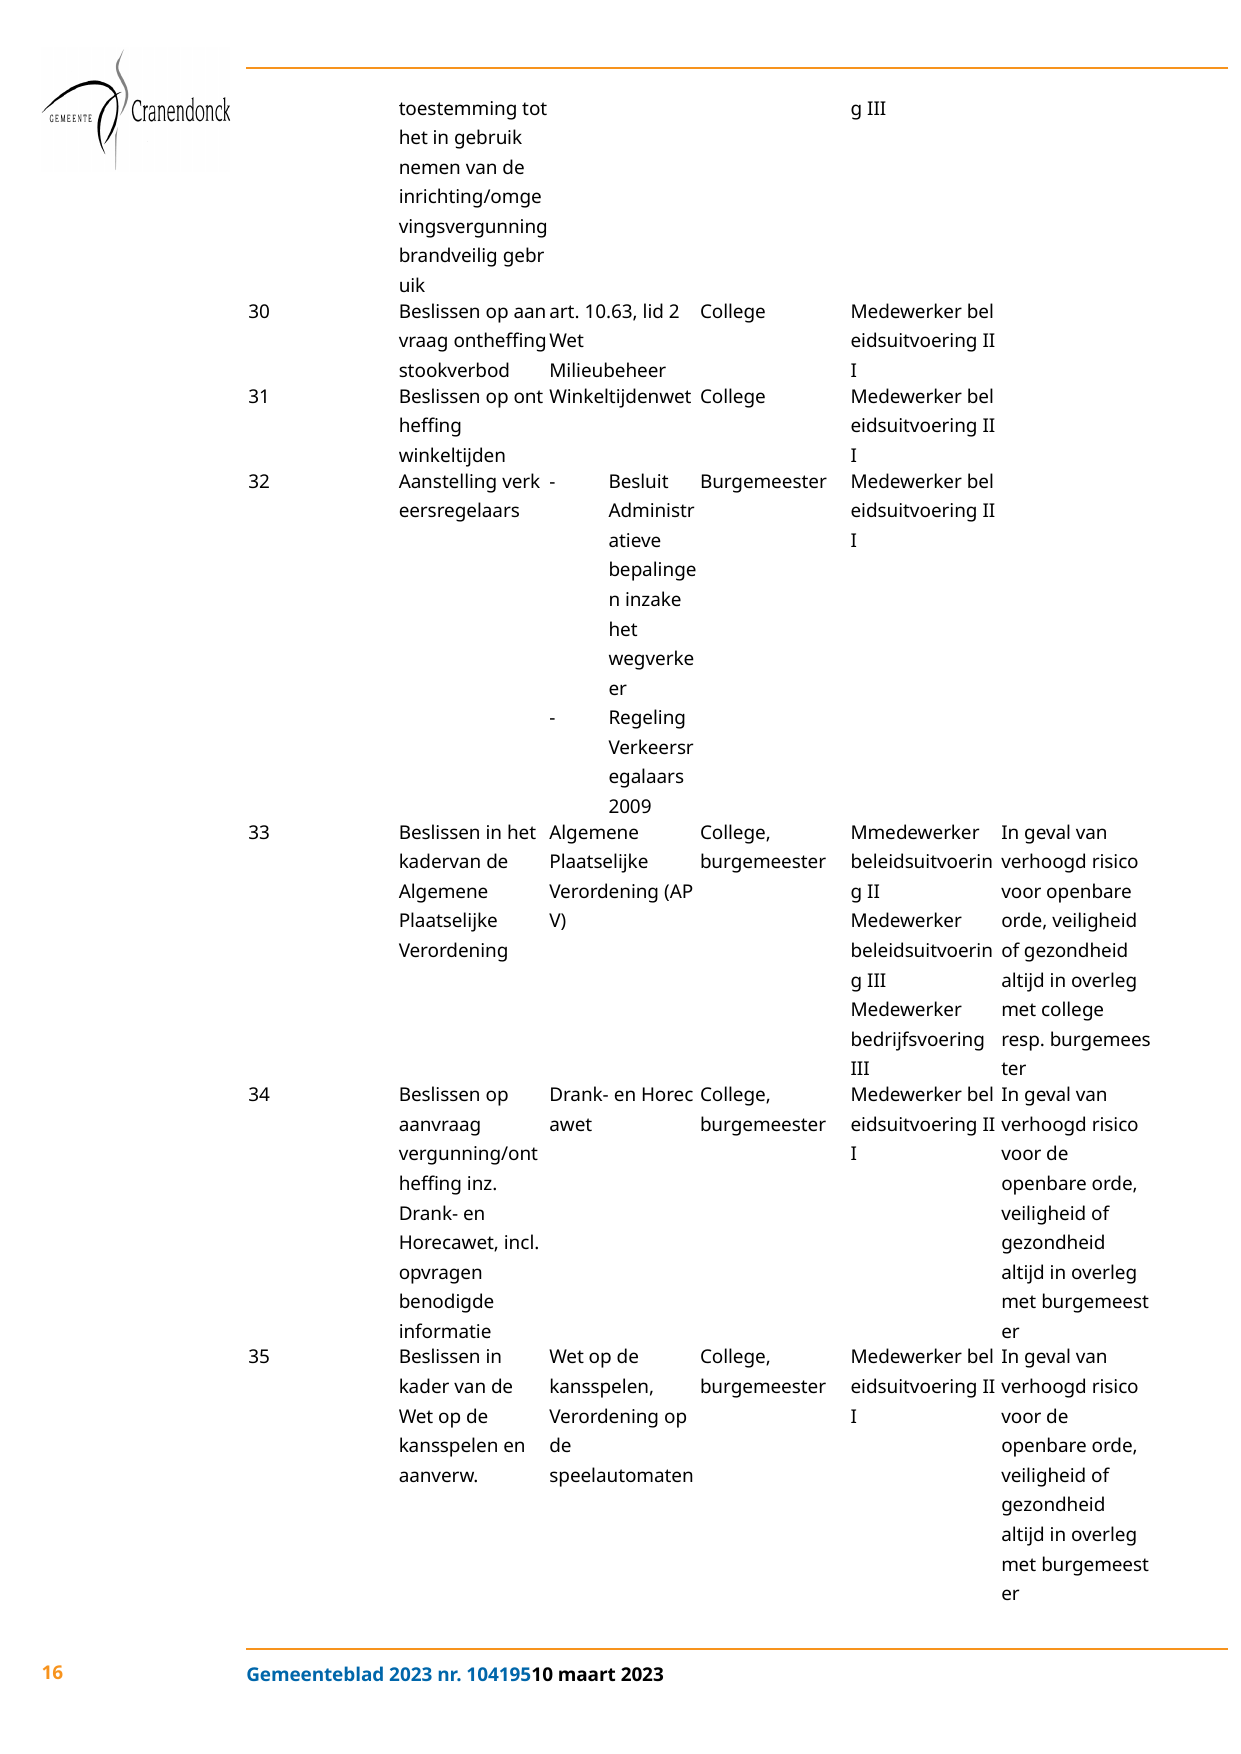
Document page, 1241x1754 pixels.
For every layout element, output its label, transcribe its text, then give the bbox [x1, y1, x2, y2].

table_cell Beslissen op aanvraag ontheffing stookverbod [399, 298, 549, 383]
table_cell In geval van verhoogd risico voor openbare orde, veiligheid of gezondheid altijd in overleg met college resp. burgemeester [1001, 819, 1152, 1081]
table_cell In geval van verhoogd risico voor de openbare orde, veiligheid of gezondheid altijd in overleg met burgemeester [1001, 1344, 1152, 1606]
table_cell Beslissen in kader van de Wet op de kansspelen en aanverw. [399, 1344, 549, 1606]
table_cell [1001, 298, 1152, 383]
table_cell In geval van verhoogd risico voor de openbare orde, veiligheid of gezondheid altijd in overleg met burgemeester [1001, 1081, 1152, 1344]
table_header [1001, 95, 1152, 298]
table_cell Beslissen in het kadervan de Algemene Plaatselijke Verordening [399, 819, 549, 1081]
table_cell College, burgemeester [700, 1081, 850, 1344]
table_cell Besluit Administratieve bepalingen inzake het wegverkeer Regeling Verkeersregalaars 2009 [549, 468, 700, 819]
table_header toestemming tot het in gebruik nemen van de inrichting/omgevingsvergunning brandveilig gebruik [399, 95, 549, 298]
table_header [700, 95, 850, 298]
table_cell College [700, 383, 850, 468]
table_cell Medewerker beleidsuitvoering III [850, 383, 1001, 468]
table_cell 30 [248, 298, 398, 383]
table_cell Winkeltijdenwet [549, 383, 700, 468]
table_cell Medewerker beleidsuitvoering III [850, 1344, 1001, 1606]
table_header [549, 95, 700, 298]
table_cell [1001, 468, 1152, 819]
table_cell Mmedewerker beleidsuitvoering II Medewerker beleidsuitvoering III Medewerker bedrijfsvoering III [850, 819, 1001, 1081]
table_header g III [850, 95, 1001, 298]
table_cell 33 [248, 819, 398, 1081]
table_cell [1001, 383, 1152, 468]
table_cell Wet op de kansspelen, Verordening op de speelautomaten [549, 1344, 700, 1606]
table_cell College [700, 298, 850, 383]
table_cell 35 [248, 1344, 398, 1606]
table_cell Burgemeester [700, 468, 850, 819]
table_cell 31 [248, 383, 398, 468]
table_cell Algemene Plaatselijke Verordening (APV) [549, 819, 700, 1081]
table_cell 34 [248, 1081, 398, 1344]
table_cell Medewerker beleidsuitvoering III [850, 1081, 1001, 1344]
table_cell Medewerker beleidsuitvoering III [850, 468, 1001, 819]
table_header [248, 95, 398, 298]
table_cell Medewerker beleidsuitvoering III [850, 298, 1001, 383]
table_cell College, burgemeester [700, 819, 850, 1081]
table_cell Aanstelling verkeersregelaars [399, 468, 549, 819]
table_cell Beslissen op aanvraag vergunning/ontheffing inz. Drank- en Horecawet, incl. opvragen benodigde informatie [399, 1081, 549, 1344]
table_cell College, burgemeester [700, 1344, 850, 1606]
table_cell Drank- en Horecawet [549, 1081, 700, 1344]
table_cell art. 10.63, lid 2 Wet Milieubeheer [549, 298, 700, 383]
picture [41, 47, 231, 172]
table_cell 32 [248, 468, 398, 819]
table_cell Beslissen op ontheffing winkeltijden [399, 383, 549, 468]
